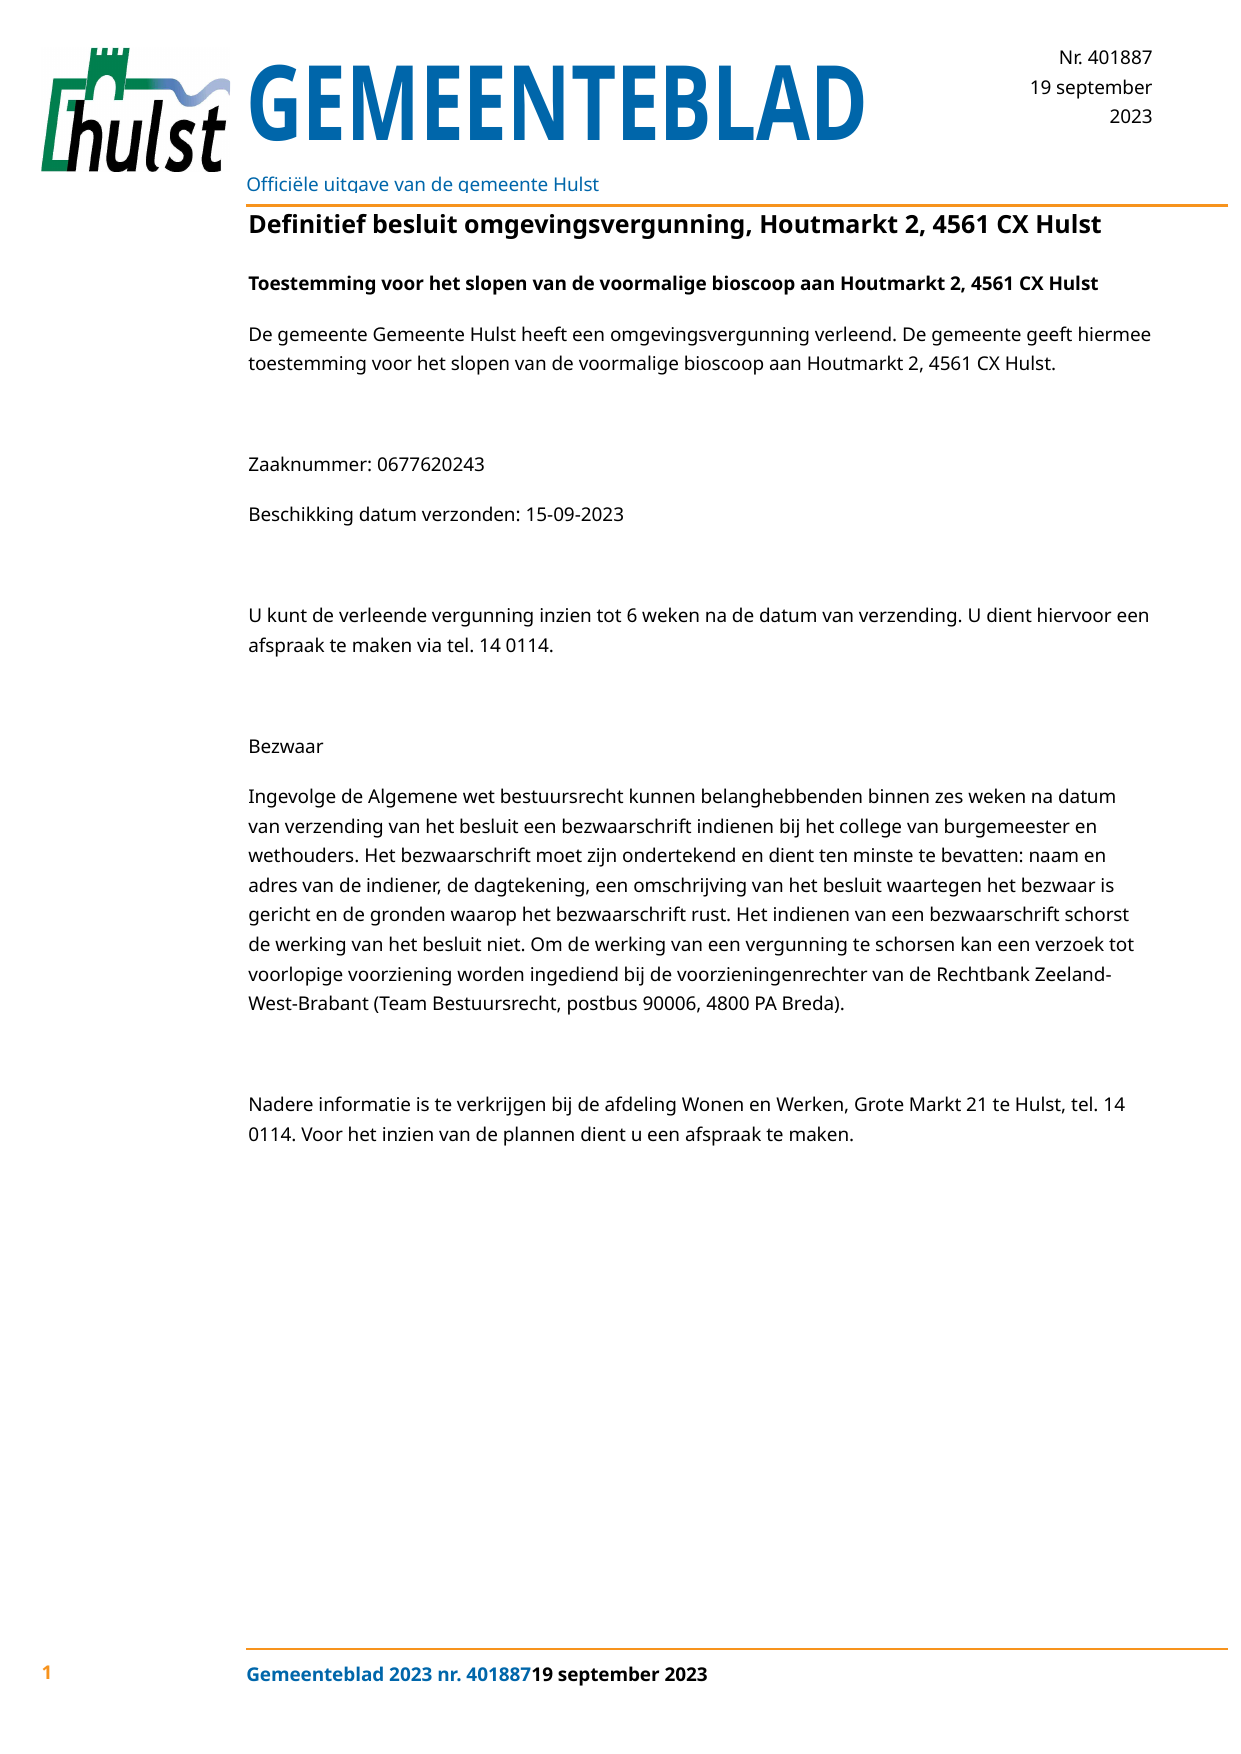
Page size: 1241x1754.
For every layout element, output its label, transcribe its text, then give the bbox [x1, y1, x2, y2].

text Zaaknummer: 0677620243 [248, 451, 1152, 477]
text Nadere informatie is te verkrijgen bij de afdeling Wonen en Werken, Grote Markt 21 te Hulst, tel. 14 0114. Voor het inzien van de plannen dient u een afspraak te maken. [248, 1091, 1152, 1146]
text Toestemming voor het slopen van de voormalige bioscoop aan Houtmarkt 2, 4561 CX Hulst [248, 270, 1152, 296]
text Beschikking datum verzonden: 15-09-2023 [248, 502, 1152, 527]
text Bezwaar [248, 733, 1152, 758]
text U kunt de verleende vergunning inzien tot 6 weken na de datum van verzending. U dient hiervoor een afspraak te maken via tel. 14 0114. [248, 602, 1152, 658]
picture [41, 47, 231, 172]
text Ingevolge de Algemene wet bestuursrecht kunnen belanghebbenden binnen zes weken na datum van verzending van het besluit een bezwaarschrift indienen bij het college van burgemeester en wethouders. Het bezwaarschrift moet zijn ondertekend en dient ten minste te bevatten: naam en adres van de indiener, de dagtekening, een omschrijving van het besluit waartegen het bezwaar is gericht en de gronden waarop het bezwaarschrift rust. Het indienen van een bezwaarschrift schorst de werking van het besluit niet. Om de werking van een vergunning te schorsen kan een verzoek tot voorlopige voorziening worden ingediend bij de voorzieningenrechter van de Rechtbank Zeeland-West-Brabant (Team Bestuursrecht, postbus 90006, 4800 PA Breda). [248, 783, 1152, 1016]
text De gemeente Gemeente Hulst heeft een omgevingsvergunning verleend. De gemeente geeft hiermee toestemming voor het slopen van de voormalige bioscoop aan Houtmarkt 2, 4561 CX Hulst. [248, 321, 1152, 376]
text Definitief besluit omgevingsvergunning, Houtmarkt 2, 4561 CX Hulst [248, 207, 1152, 241]
